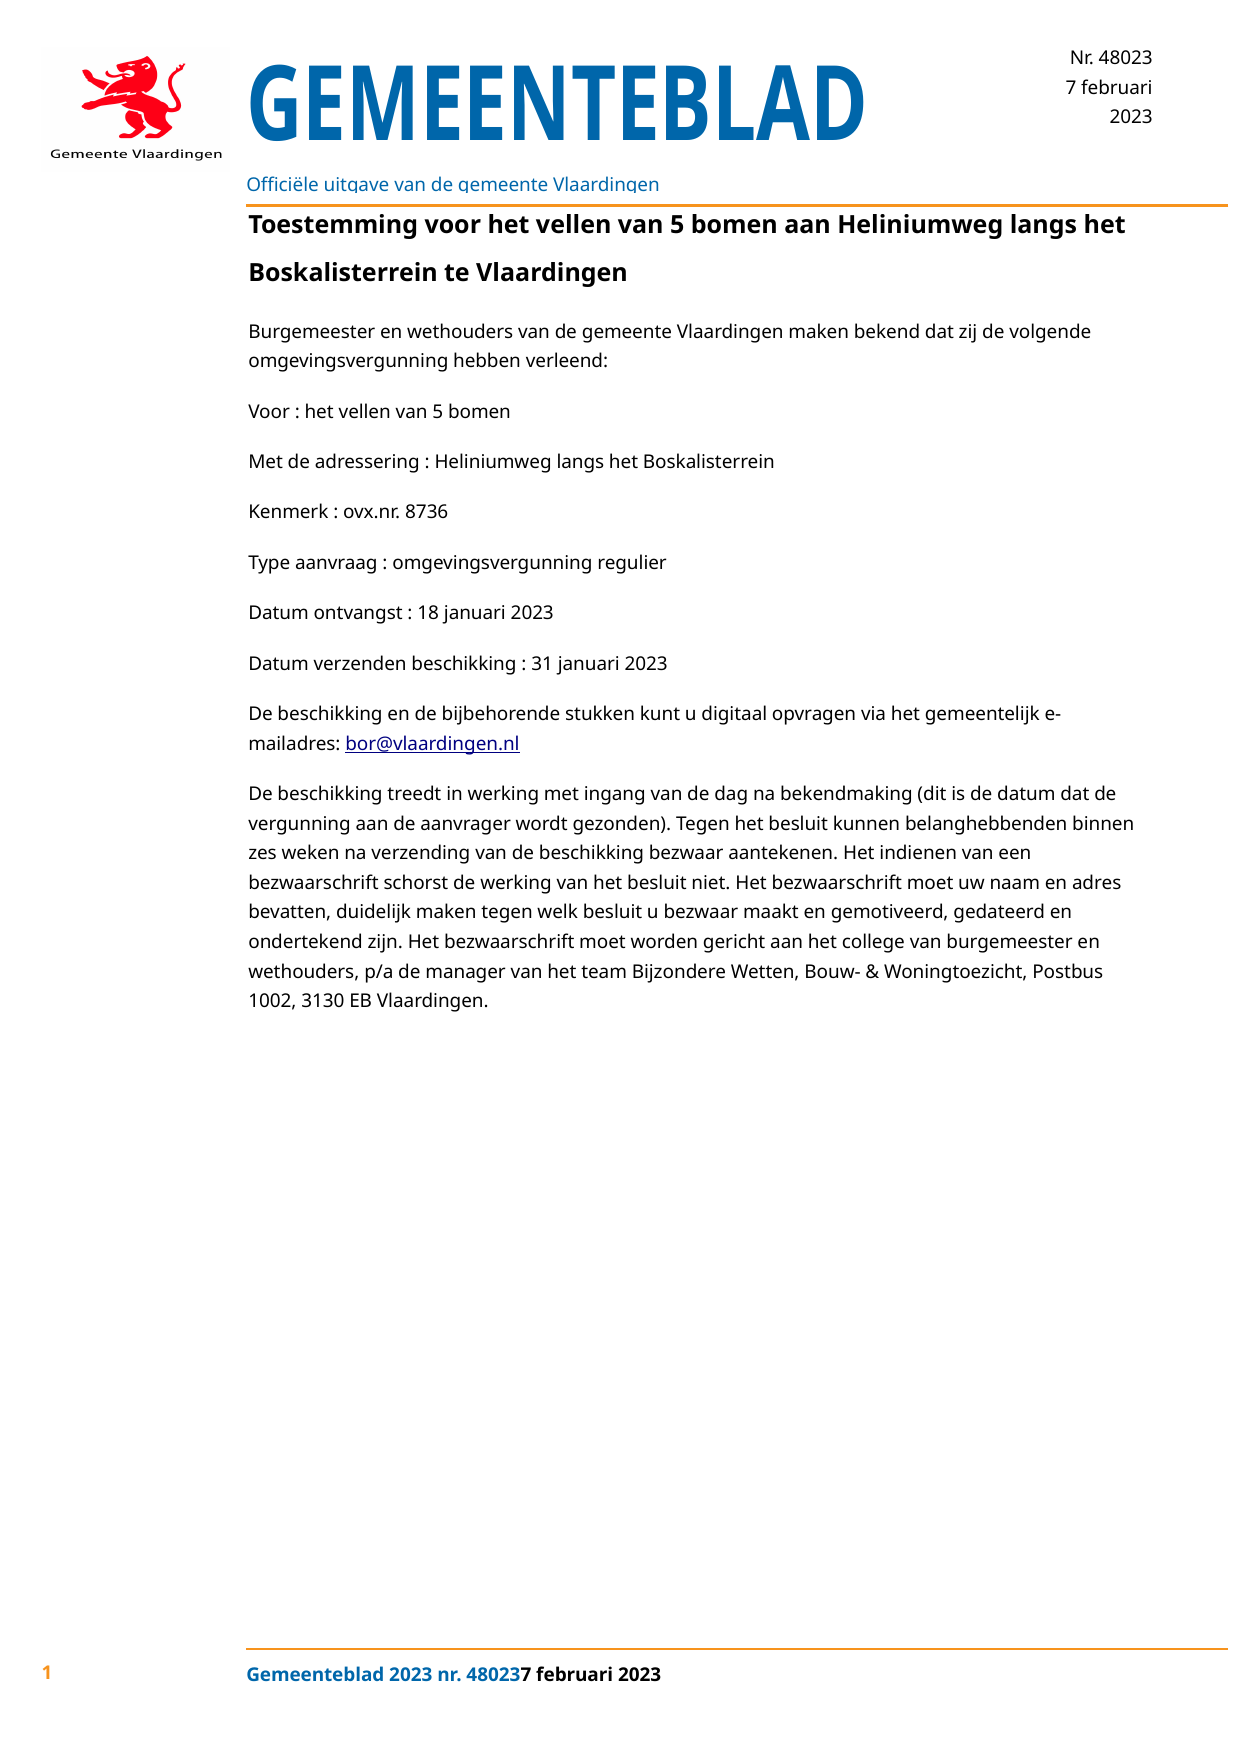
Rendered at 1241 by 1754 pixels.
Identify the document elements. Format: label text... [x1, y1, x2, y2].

text Type aanvraag : omgevingsvergunning regulier [248, 549, 1152, 575]
text De beschikking treedt in werking met ingang van de dag na bekendmaking (dit is de datum dat de vergunning aan de aanvrager wordt gezonden). Tegen het besluit kunnen belanghebbenden binnen zes weken na verzending van de beschikking bezwaar aantekenen. Het indienen van een bezwaarschrift schorst de werking van het besluit niet. Het bezwaarschrift moet uw naam en adres bevatten, duidelijk maken tegen welk besluit u bezwaar maakt en gemotiveerd, gedateerd en ondertekend zijn. Het bezwaarschrift moet worden gericht aan het college van burgemeester en wethouders, p/a de manager van het team Bijzondere Wetten, Bouw- & Woningtoezicht, Postbus 1002, 3130 EB Vlaardingen. [248, 780, 1152, 1013]
text Kenmerk : ovx.nr. 8736 [248, 499, 1152, 524]
text De beschikking en de bijbehorende stukken kunt u digitaal opvragen via het gemeentelijk e-mailadres: bor@vlaardingen.nl [248, 700, 1152, 756]
text Datum ontvangst : 18 januari 2023 [248, 599, 1152, 625]
text Met de adressering : Heliniumweg langs het Boskalisterrein [248, 448, 1152, 474]
text Burgemeester en wethouders van de gemeente Vlaardingen maken bekend dat zij de volgende omgevingsvergunning hebben verleend: [248, 318, 1152, 373]
text Toestemming voor het vellen van 5 bomen aan Heliniumweg langs het Boskalisterrein te Vlaardingen [248, 207, 1152, 288]
text Datum verzenden beschikking : 31 januari 2023 [248, 650, 1152, 676]
text Voor : het vellen van 5 bomen [248, 398, 1152, 424]
picture [41, 47, 231, 172]
